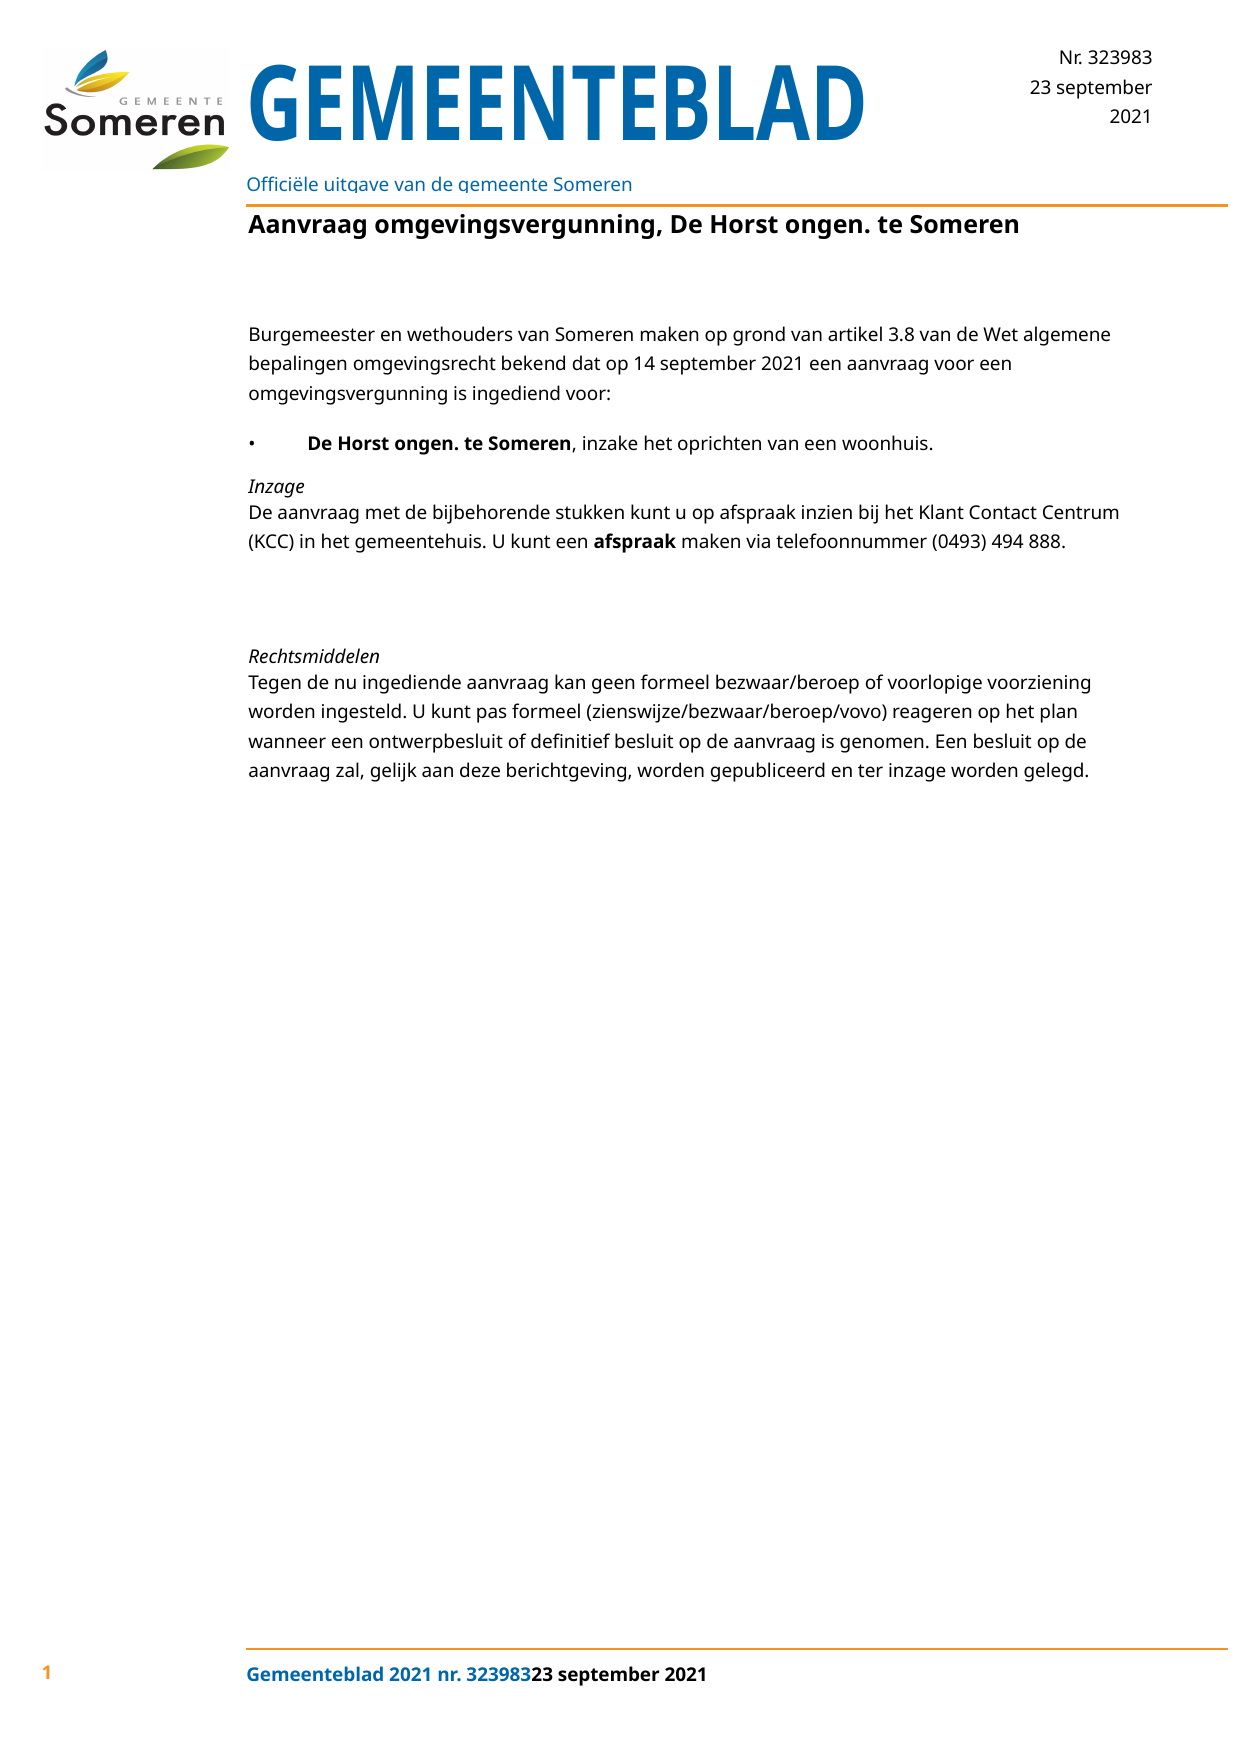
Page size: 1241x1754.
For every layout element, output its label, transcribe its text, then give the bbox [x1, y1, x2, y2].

text Tegen de nu ingediende aanvraag kan geen formeel bezwaar/beroep of voorlopige voorziening worden ingesteld. U kunt pas formeel (zienswijze/bezwaar/beroep/vovo) reageren op het plan wanneer een ontwerpbesluit of definitief besluit op de aanvraag is genomen. Een besluit op de aanvraag zal, gelijk aan deze berichtgeving, worden gepubliceerd en ter inzage worden gelegd. [248, 669, 1152, 783]
text Aanvraag omgevingsvergunning, De Horst ongen. te Someren [248, 207, 1152, 241]
text Inzage [248, 473, 1152, 499]
text De aanvraag met de bijbehorende stukken kunt u op afspraak inzien bij het Klant Contact Centrum (KCC) in het gemeentehuis. U kunt een afspraak maken via telefoonnummer (0493) 494 888. [248, 499, 1152, 554]
text Burgemeester en wethouders van Someren maken op grond van artikel 3.8 van de Wet algemene bepalingen omgevingsrecht bekend dat op 14 september 2021 een aanvraag voor een omgevingsvergunning is ingediend voor: [248, 321, 1152, 406]
text Rechtsmiddelen [248, 643, 1152, 669]
picture [41, 47, 231, 172]
list De Horst ongen. te Someren, inzake het oprichten van een woonhuis. [248, 430, 1152, 456]
